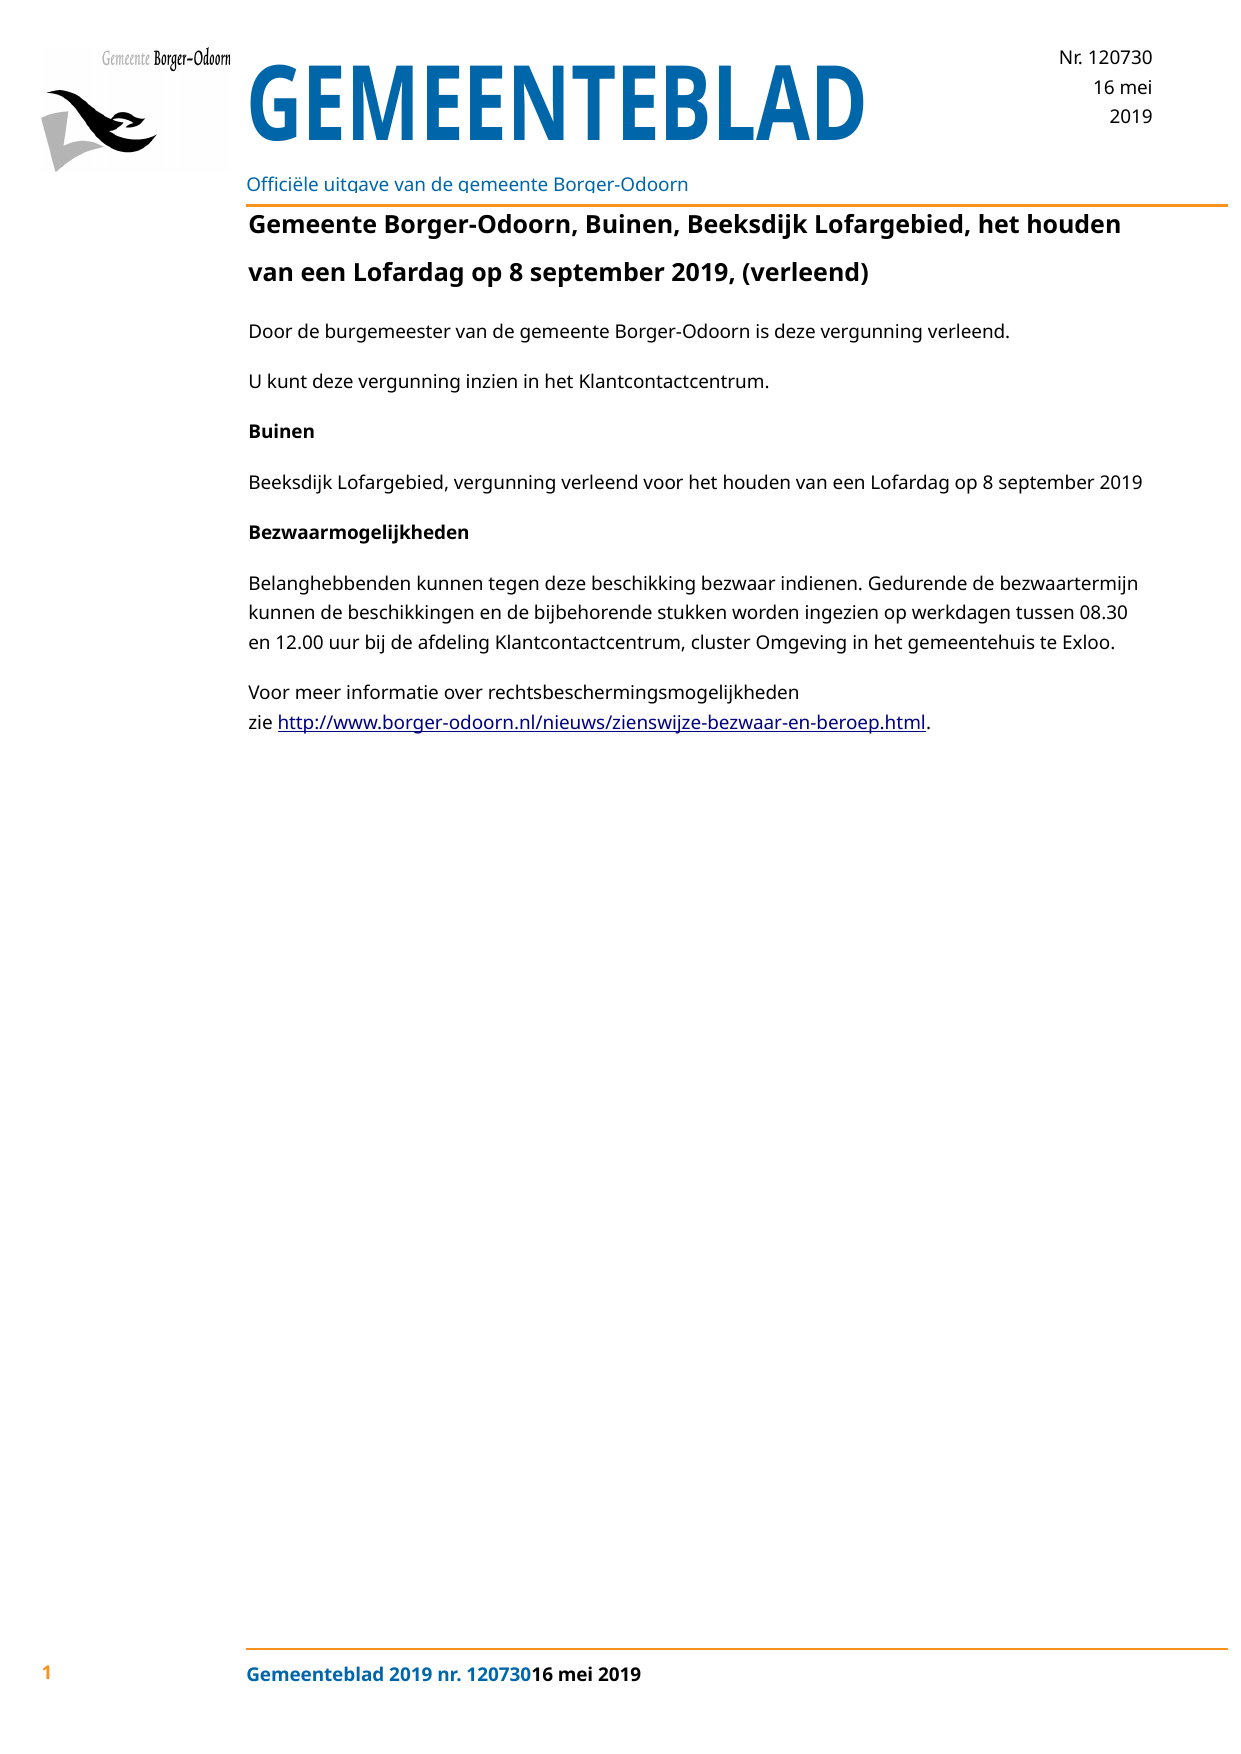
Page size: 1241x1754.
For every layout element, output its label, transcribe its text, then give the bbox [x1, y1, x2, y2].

text U kunt deze vergunning inzien in het Klantcontactcentrum. [248, 368, 1152, 394]
text Belanghebbenden kunnen tegen deze beschikking bezwaar indienen. Gedurende de bezwaartermijn kunnen de beschikkingen en de bijbehorende stukken worden ingezien op werkdagen tussen 08.30 en 12.00 uur bij de afdeling Klantcontactcentrum, cluster Omgeving in het gemeentehuis te Exloo. [248, 570, 1152, 655]
text Buinen [248, 419, 1152, 444]
text Voor meer informatie over rechtsbeschermingsmogelijkheden zie http://www.borger-odoorn.nl/nieuws/zienswijze-bezwaar-en-beroep.html. [248, 679, 1152, 735]
text Bezwaarmogelijkheden [248, 519, 1152, 545]
text Gemeente Borger-Odoorn, Buinen, Beeksdijk Lofargebied, het houden van een Lofardag op 8 september 2019, (verleend) [248, 207, 1152, 288]
text Door de burgemeester van de gemeente Borger-Odoorn is deze vergunning verleend. [248, 318, 1152, 344]
text Beeksdijk Lofargebied, vergunning verleend voor het houden van een Lofardag op 8 september 2019 [248, 469, 1152, 495]
picture [41, 47, 231, 172]
